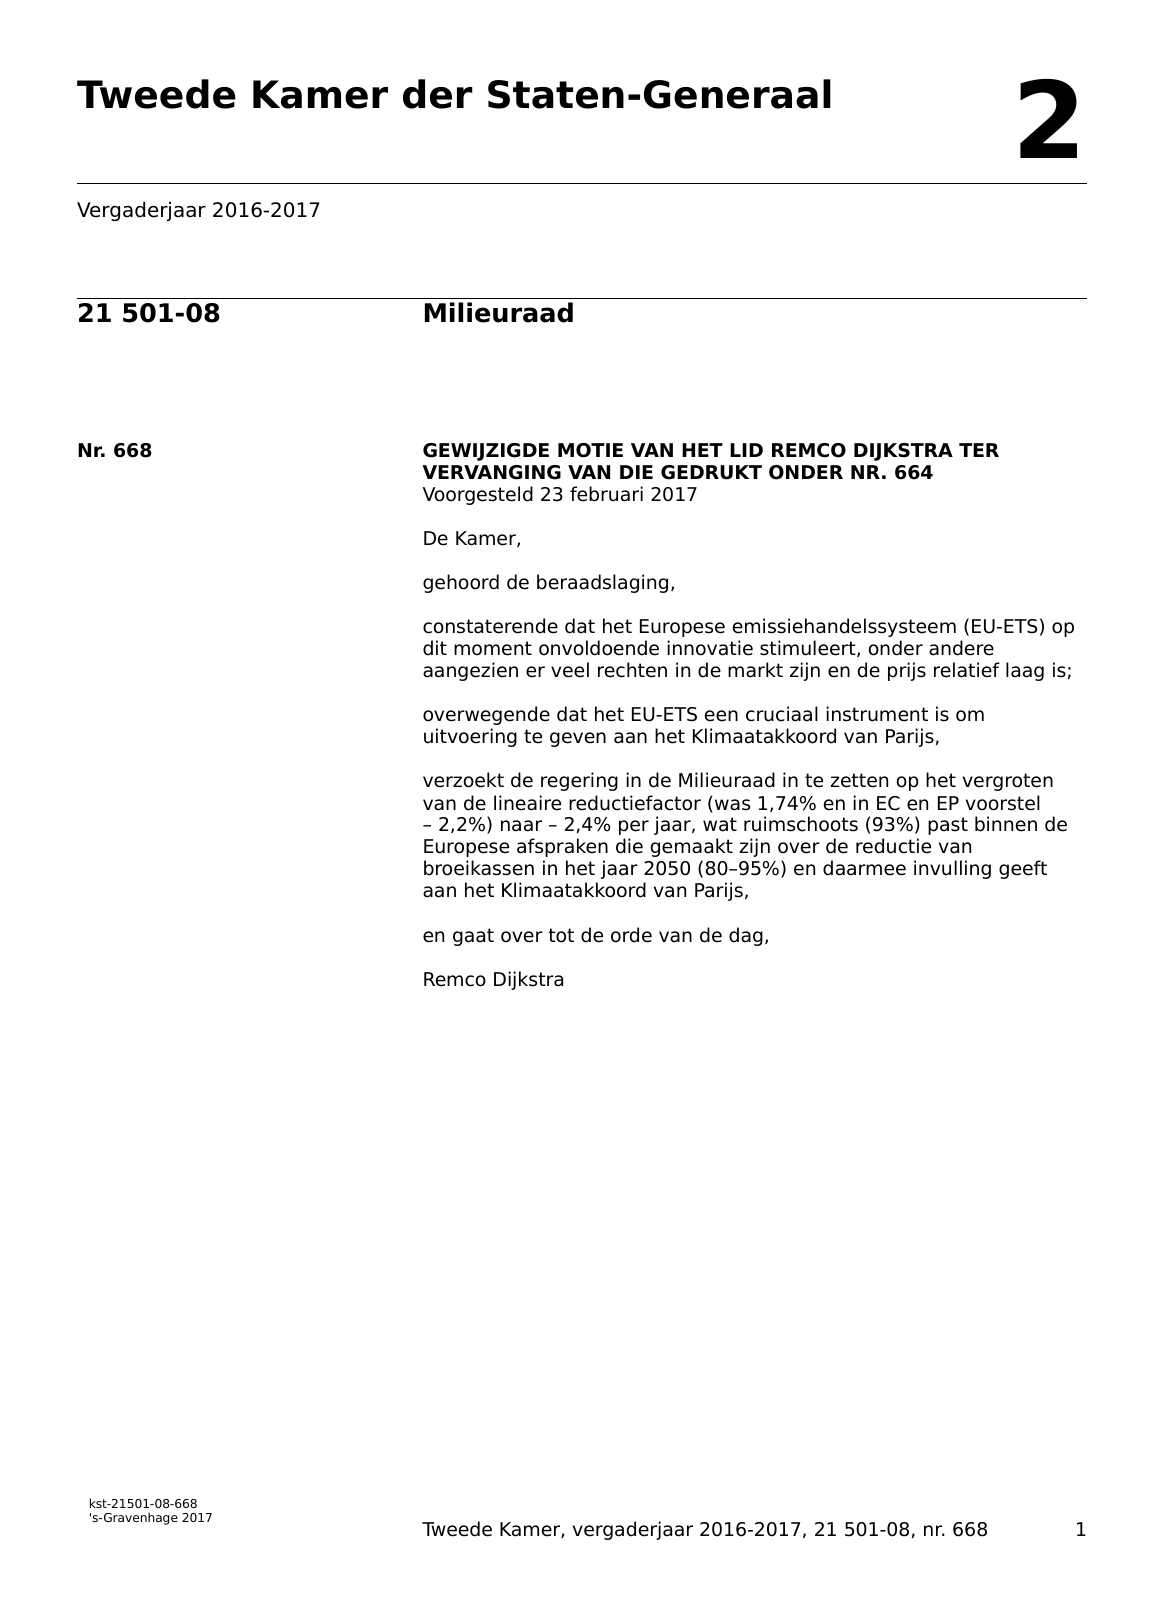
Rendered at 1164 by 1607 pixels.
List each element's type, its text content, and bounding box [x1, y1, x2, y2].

text verzoekt de regering in de Milieuraad in te zetten op het vergroten van de lineaire reductiefactor (was 1,74% en in EC en EP voorstel – 2,2%) naar – 2,4% per jaar, wat ruimschoots (93%) past binnen de Europese afspraken die gemaakt zijn over de reductie van broeikassen in het jaar 2050 (80–95%) en daarmee invulling geeft aan het Klimaatakkoord van Parijs, [422, 770, 1087, 902]
subtitle 21 501-08 Milieuraad [77, 299, 1087, 329]
text overwegende dat het EU-ETS een cruciaal instrument is om uitvoering te geven aan het Klimaatakkoord van Parijs, [422, 704, 1087, 748]
text kst-21501-08-668 [88, 1497, 323, 1511]
table_header Tweede Kamer der Staten-Generaal [77, 59, 886, 183]
subtitle Nr. 668 GEWIJZIGDE MOTIE VAN HET LID REMCO DIJKSTRA TER VERVANGING VAN DIE GEDRUKT ONDER NR. 664 [77, 440, 1087, 484]
table_cell Vergaderjaar 2016-2017 [77, 184, 1087, 298]
text 's-Gravenhage 2017 [88, 1511, 323, 1525]
table_header 2 [886, 59, 1087, 183]
text Remco Dijkstra [422, 969, 1087, 991]
text en gaat over tot de orde van de dag, [422, 924, 1087, 946]
text constaterende dat het Europese emissiehandelssysteem (EU-ETS) op dit moment onvoldoende innovatie stimuleert, onder andere aangezien er veel rechten in de markt zijn en de prijs relatief laag is; [422, 616, 1087, 682]
text gehoord de beraadslaging, [422, 572, 1087, 594]
text De Kamer, [422, 528, 1087, 550]
text Voorgesteld 23 februari 2017 [422, 484, 1087, 506]
